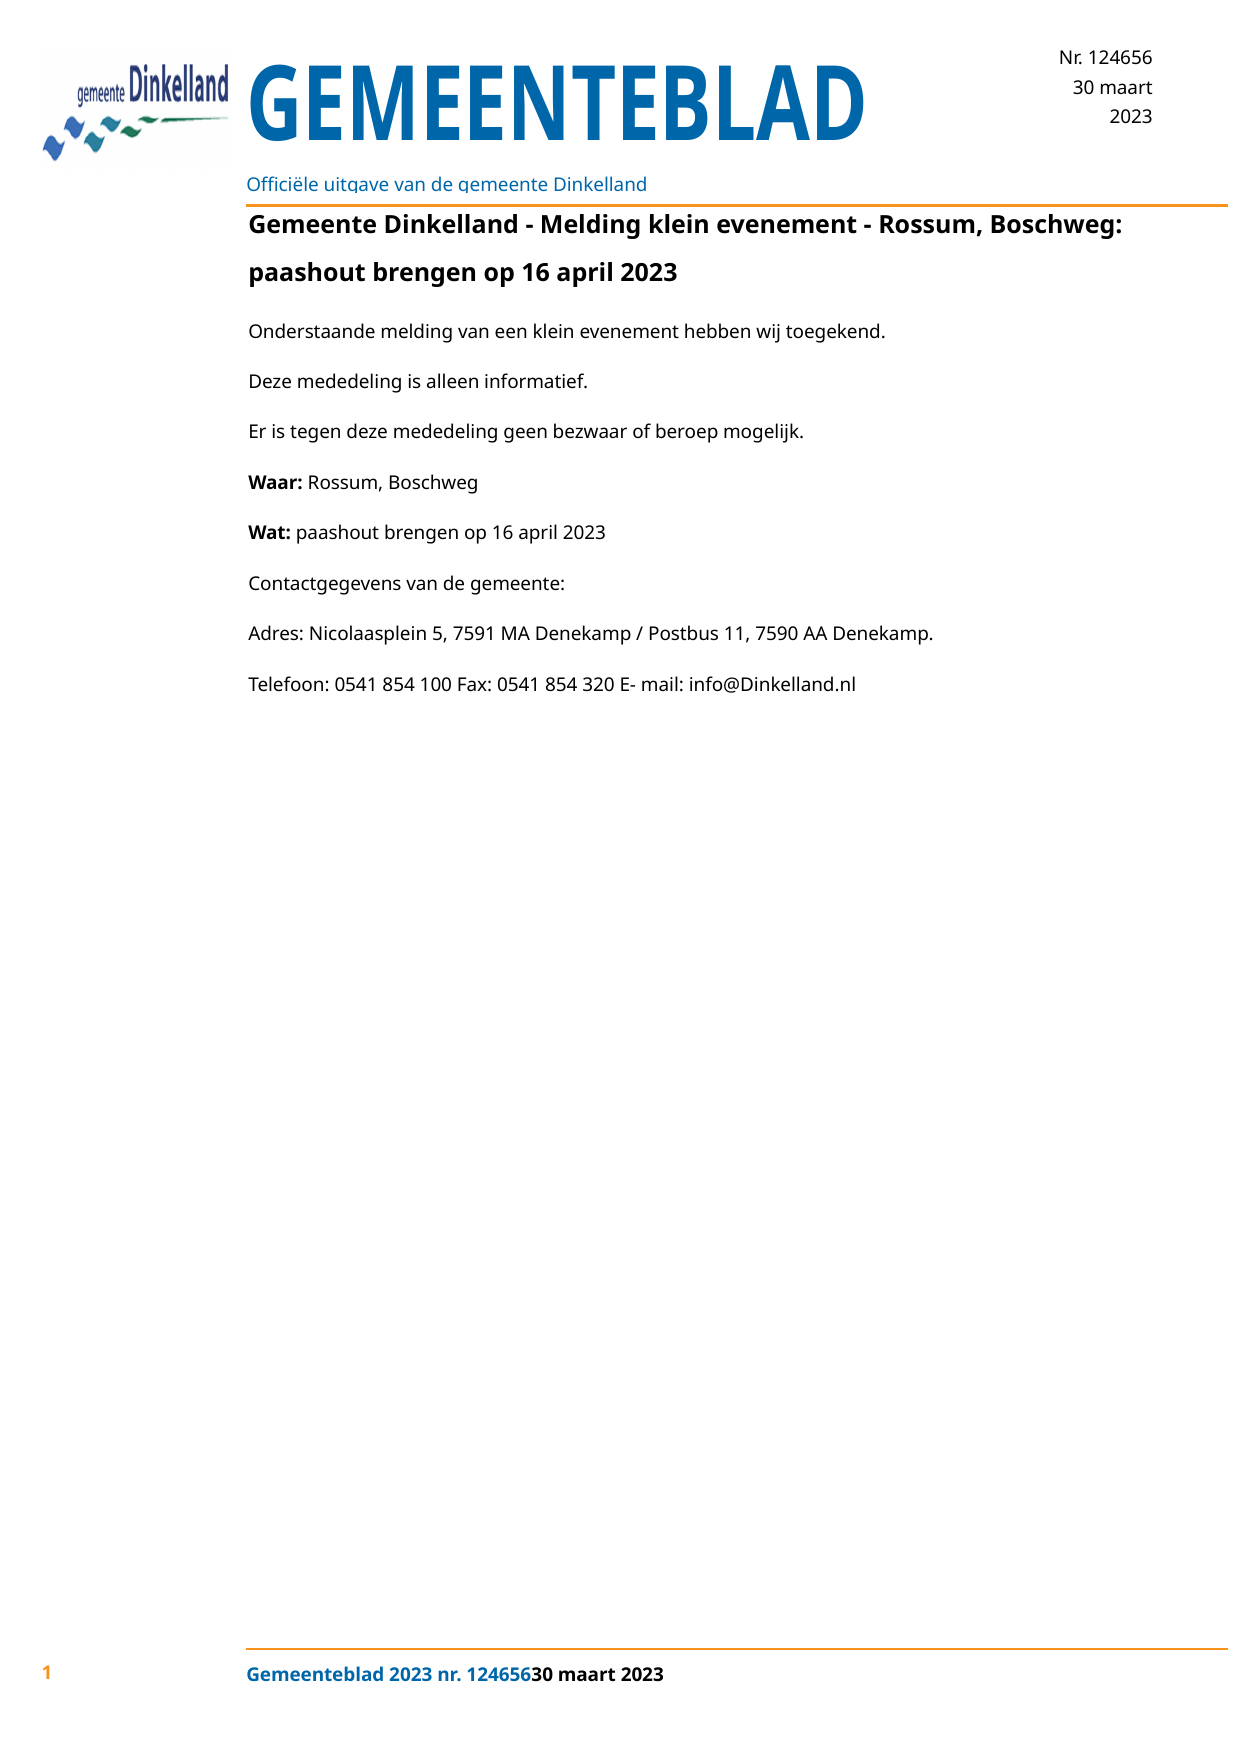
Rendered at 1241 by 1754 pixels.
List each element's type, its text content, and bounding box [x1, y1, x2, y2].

text Contactgegevens van de gemeente: [248, 570, 1152, 596]
text Telefoon: 0541 854 100 Fax: 0541 854 320 E- mail: info@Dinkelland.nl [248, 671, 1152, 697]
text Wat: paashout brengen op 16 april 2023 [248, 519, 1152, 545]
text Deze mededeling is alleen informatief. [248, 368, 1152, 394]
picture [41, 47, 231, 172]
text Gemeente Dinkelland - Melding klein evenement - Rossum, Boschweg: paashout brengen op 16 april 2023 [248, 207, 1152, 288]
text Er is tegen deze mededeling geen bezwaar of beroep mogelijk. [248, 419, 1152, 444]
text Adres: Nicolaasplein 5, 7591 MA Denekamp / Postbus 11, 7590 AA Denekamp. [248, 620, 1152, 646]
text Waar: Rossum, Boschweg [248, 469, 1152, 495]
text Onderstaande melding van een klein evenement hebben wij toegekend. [248, 318, 1152, 344]
